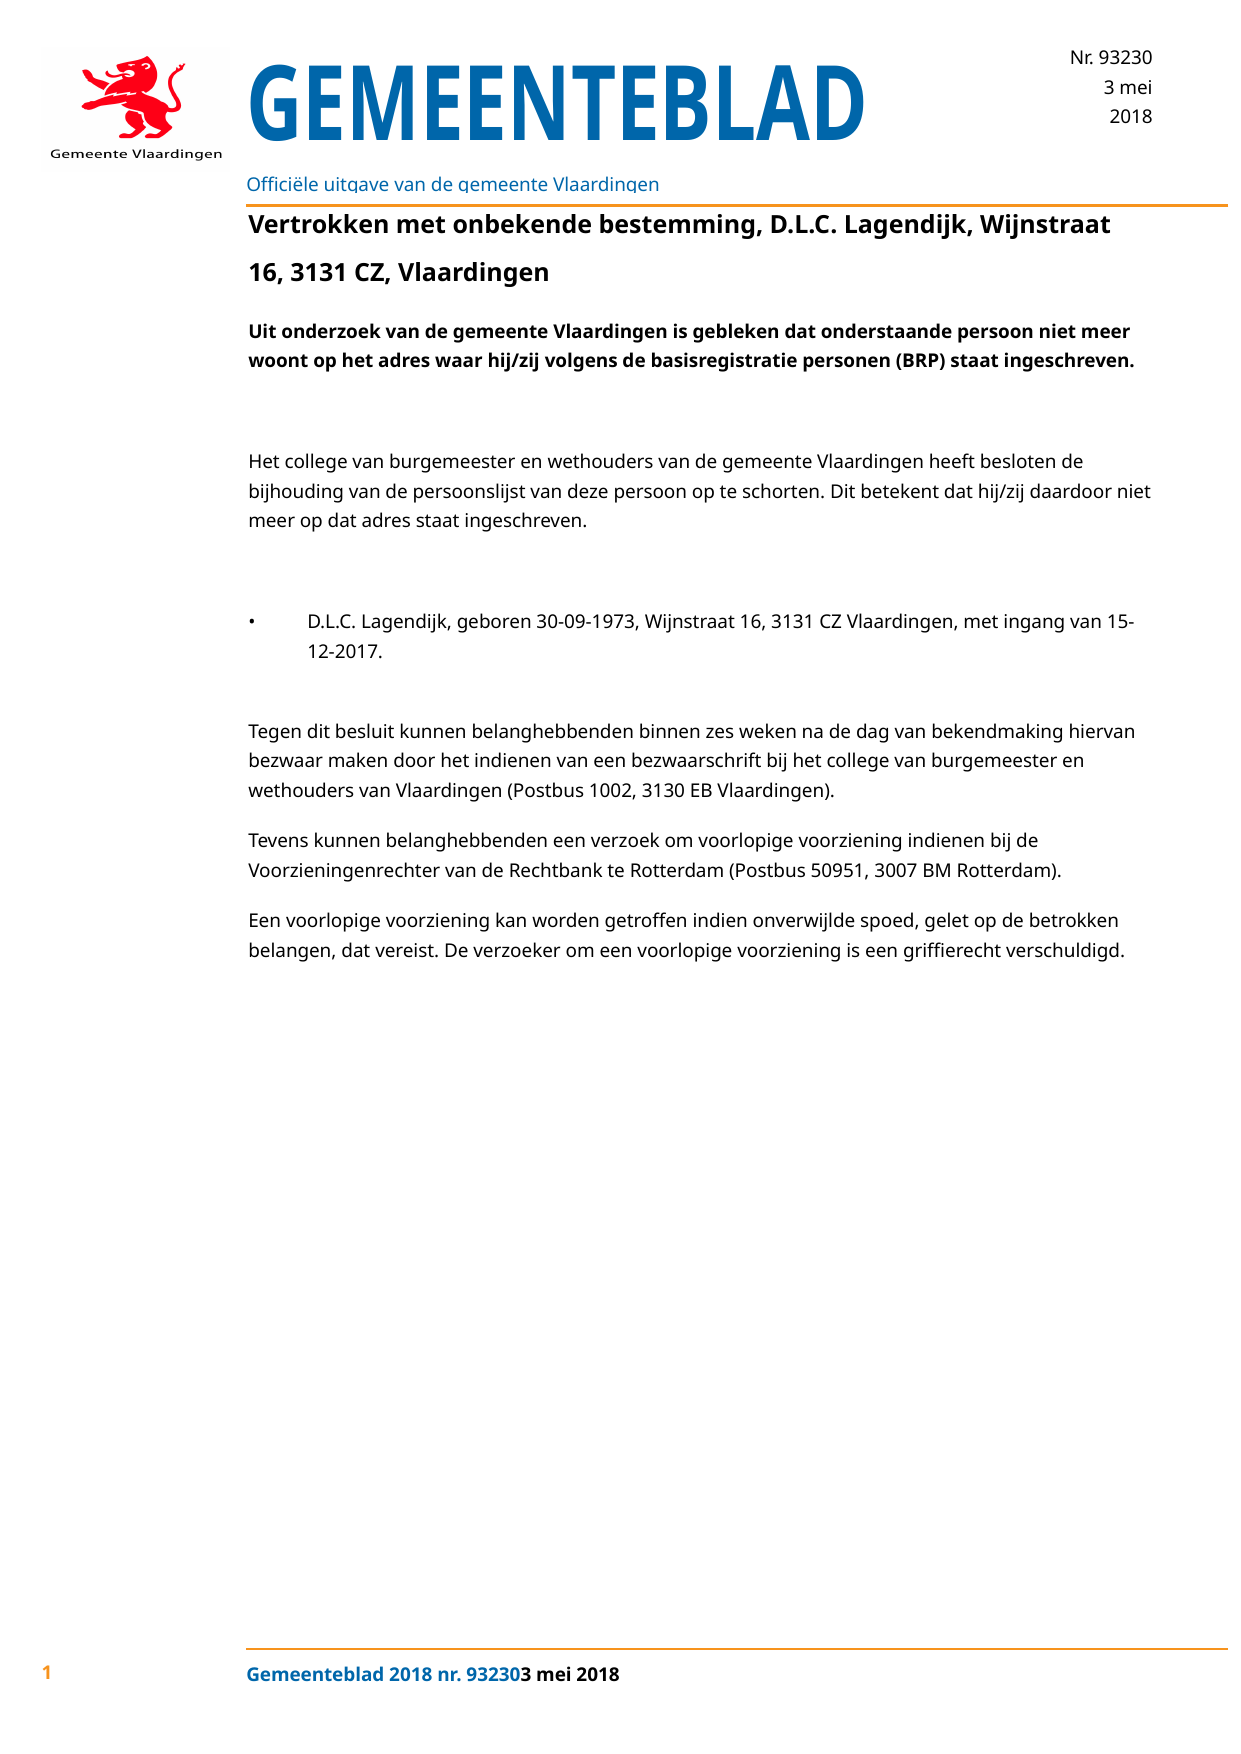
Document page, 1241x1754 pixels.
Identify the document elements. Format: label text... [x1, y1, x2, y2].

picture [41, 47, 231, 172]
text Uit onderzoek van de gemeente Vlaardingen is gebleken dat onderstaande persoon niet meer woont op het adres waar hij/zij volgens de basisregistratie personen (BRP) staat ingeschreven. [248, 318, 1152, 373]
text Een voorlopige voorziening kan worden getroffen indien onverwijlde spoed, gelet op de betrokken belangen, dat vereist. De verzoeker om een voorlopige voorziening is een griffierecht verschuldigd. [248, 907, 1152, 963]
text Het college van burgemeester en wethouders van de gemeente Vlaardingen heeft besloten de bijhouding van de persoonslijst van deze persoon op te schorten. Dit betekent dat hij/zij daardoor niet meer op dat adres staat ingeschreven. [248, 448, 1152, 533]
text Tegen dit besluit kunnen belanghebbenden binnen zes weken na de dag van bekendmaking hiervan bezwaar maken door het indienen van een bezwaarschrift bij het college van burgemeester en wethouders van Vlaardingen (Postbus 1002, 3130 EB Vlaardingen). [248, 718, 1152, 803]
text Vertrokken met onbekende bestemming, D.L.C. Lagendijk, Wijnstraat 16, 3131 CZ, Vlaardingen [248, 207, 1152, 288]
text Tevens kunnen belanghebbenden een verzoek om voorlopige voorziening indienen bij de Voorzieningenrechter van de Rechtbank te Rotterdam (Postbus 50951, 3007 BM Rotterdam). [248, 827, 1152, 883]
list D.L.C. Lagendijk, geboren 30-09-1973, Wijnstraat 16, 3131 CZ Vlaardingen, met ingang van 15-12-2017. [248, 608, 1152, 664]
